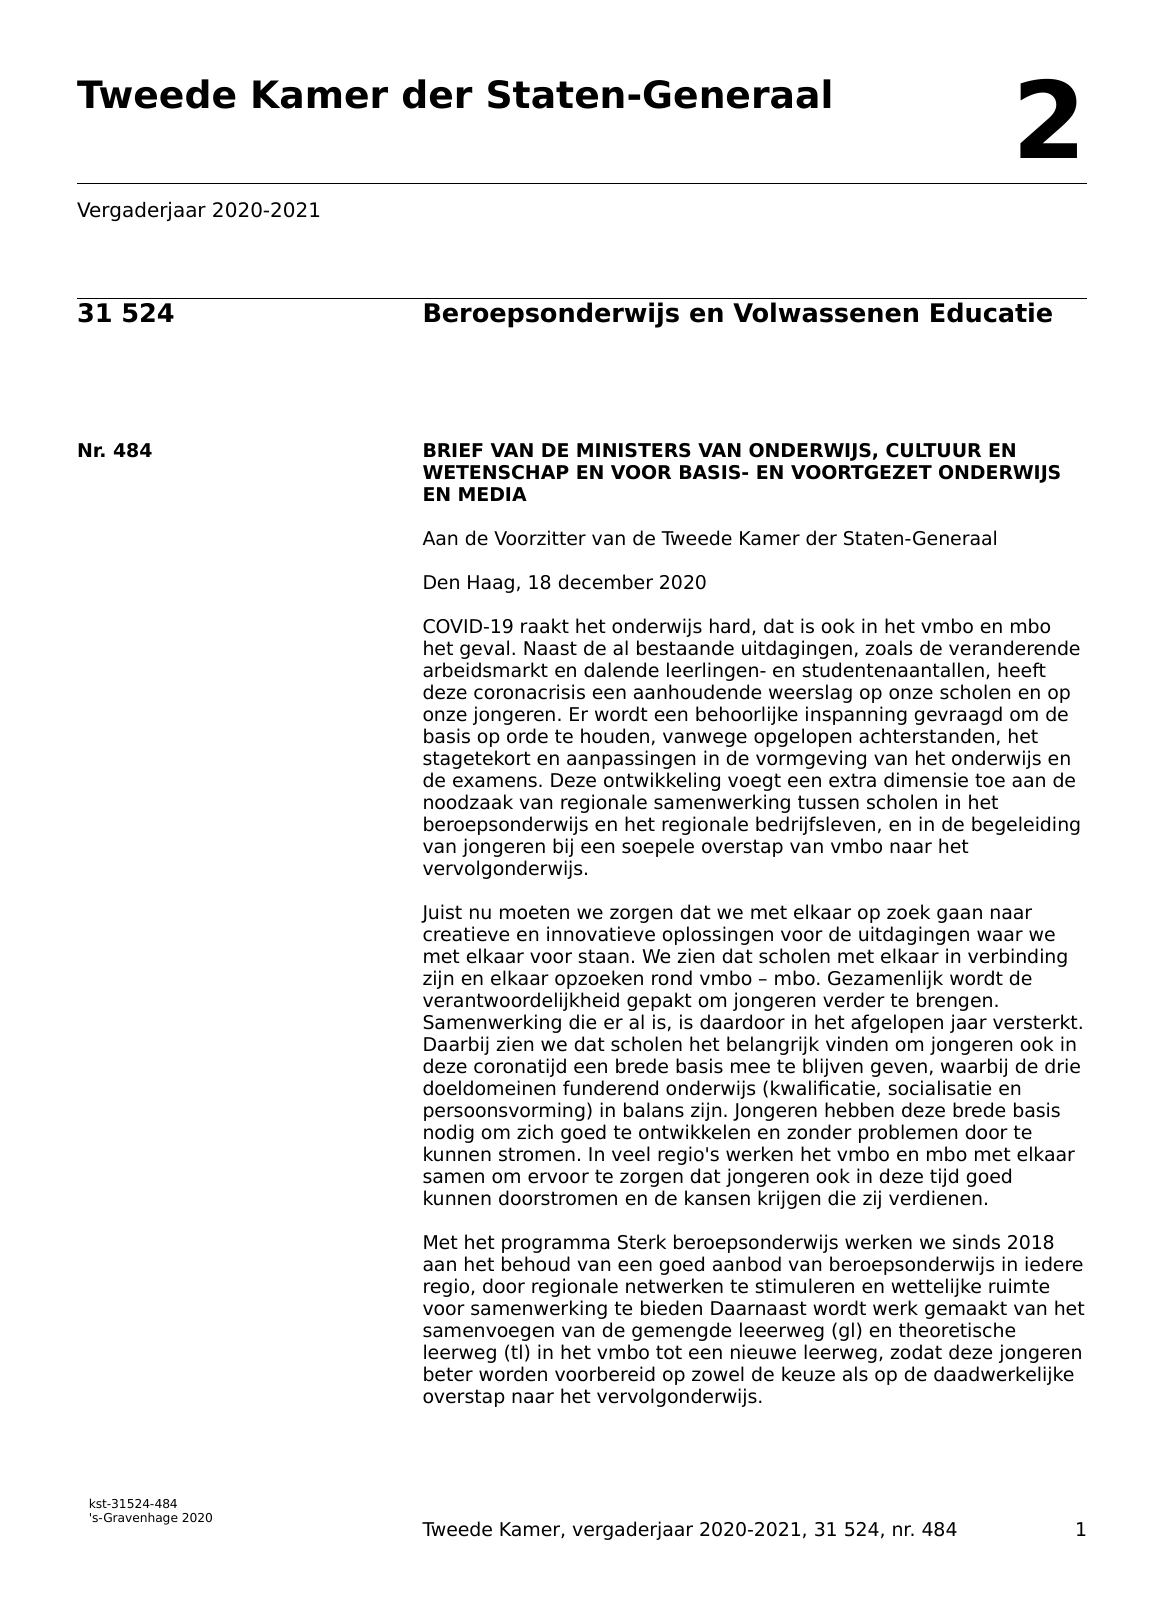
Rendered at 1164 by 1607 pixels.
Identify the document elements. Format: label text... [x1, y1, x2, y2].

text kst-31524-484 [88, 1497, 323, 1511]
subtitle Nr. 484 BRIEF VAN DE MINISTERS VAN ONDERWIJS, CULTUUR EN WETENSCHAP EN VOOR BASIS- EN VOORTGEZET ONDERWIJS EN MEDIA [77, 440, 1087, 506]
table_cell Vergaderjaar 2020-2021 [77, 184, 1087, 298]
text COVID-19 raakt het onderwijs hard, dat is ook in het vmbo en mbo het geval. Naast de al bestaande uitdagingen, zoals de veranderende arbeidsmarkt en dalende leerlingen- en studentenaantallen, heeft deze coronacrisis een aanhoudende weerslag op onze scholen en op onze jongeren. Er wordt een behoorlijke inspanning gevraagd om de basis op orde te houden, vanwege opgelopen achterstanden, het stagetekort en aanpassingen in de vormgeving van het onderwijs en de examens. Deze ontwikkeling voegt een extra dimensie toe aan de noodzaak van regionale samenwerking tussen scholen in het beroepsonderwijs en het regionale bedrijfsleven, en in de begeleiding van jongeren bij een soepele overstap van vmbo naar het vervolgonderwijs. [422, 616, 1087, 880]
text Met het programma Sterk beroepsonderwijs werken we sinds 2018 aan het behoud van een goed aanbod van beroepsonderwijs in iedere regio, door regionale netwerken te stimuleren en wettelijke ruimte voor samenwerking te bieden Daarnaast wordt werk gemaakt van het samenvoegen van de gemengde leeerweg (gl) en theoretische leerweg (tl) in het vmbo tot een nieuwe leerweg, zodat deze jongeren beter worden voorbereid op zowel de keuze als op de daadwerkelijke overstap naar het vervolgonderwijs. [422, 1232, 1087, 1408]
table_header 2 [886, 59, 1087, 183]
text Daarbij zien we dat scholen het belangrijk vinden om jongeren ook in deze coronatijd een brede basis mee te blijven geven, waarbij de drie doeldomeinen funderend onderwijs (kwalificatie, socialisatie en persoonsvorming) in balans zijn. Jongeren hebben deze brede basis nodig om zich goed te ontwikkelen en zonder problemen door te kunnen stromen. In veel regio's werken het vmbo en mbo met elkaar samen om ervoor te zorgen dat jongeren ook in deze tijd goed kunnen doorstromen en de kansen krijgen die zij verdienen. [422, 1034, 1087, 1210]
subtitle 31 524 Beroepsonderwijs en Volwassenen Educatie [77, 299, 1087, 329]
text 's-Gravenhage 2020 [88, 1511, 323, 1525]
text Aan de Voorzitter van de Tweede Kamer der Staten-Generaal [422, 528, 1087, 550]
table_header Tweede Kamer der Staten-Generaal [77, 59, 886, 183]
text Juist nu moeten we zorgen dat we met elkaar op zoek gaan naar creatieve en innovatieve oplossingen voor de uitdagingen waar we met elkaar voor staan. We zien dat scholen met elkaar in verbinding zijn en elkaar opzoeken rond vmbo – mbo. Gezamenlijk wordt de verantwoordelijkheid gepakt om jongeren verder te brengen. Samenwerking die er al is, is daardoor in het afgelopen jaar versterkt. [422, 902, 1087, 1034]
text Den Haag, 18 december 2020 [422, 572, 1087, 594]
